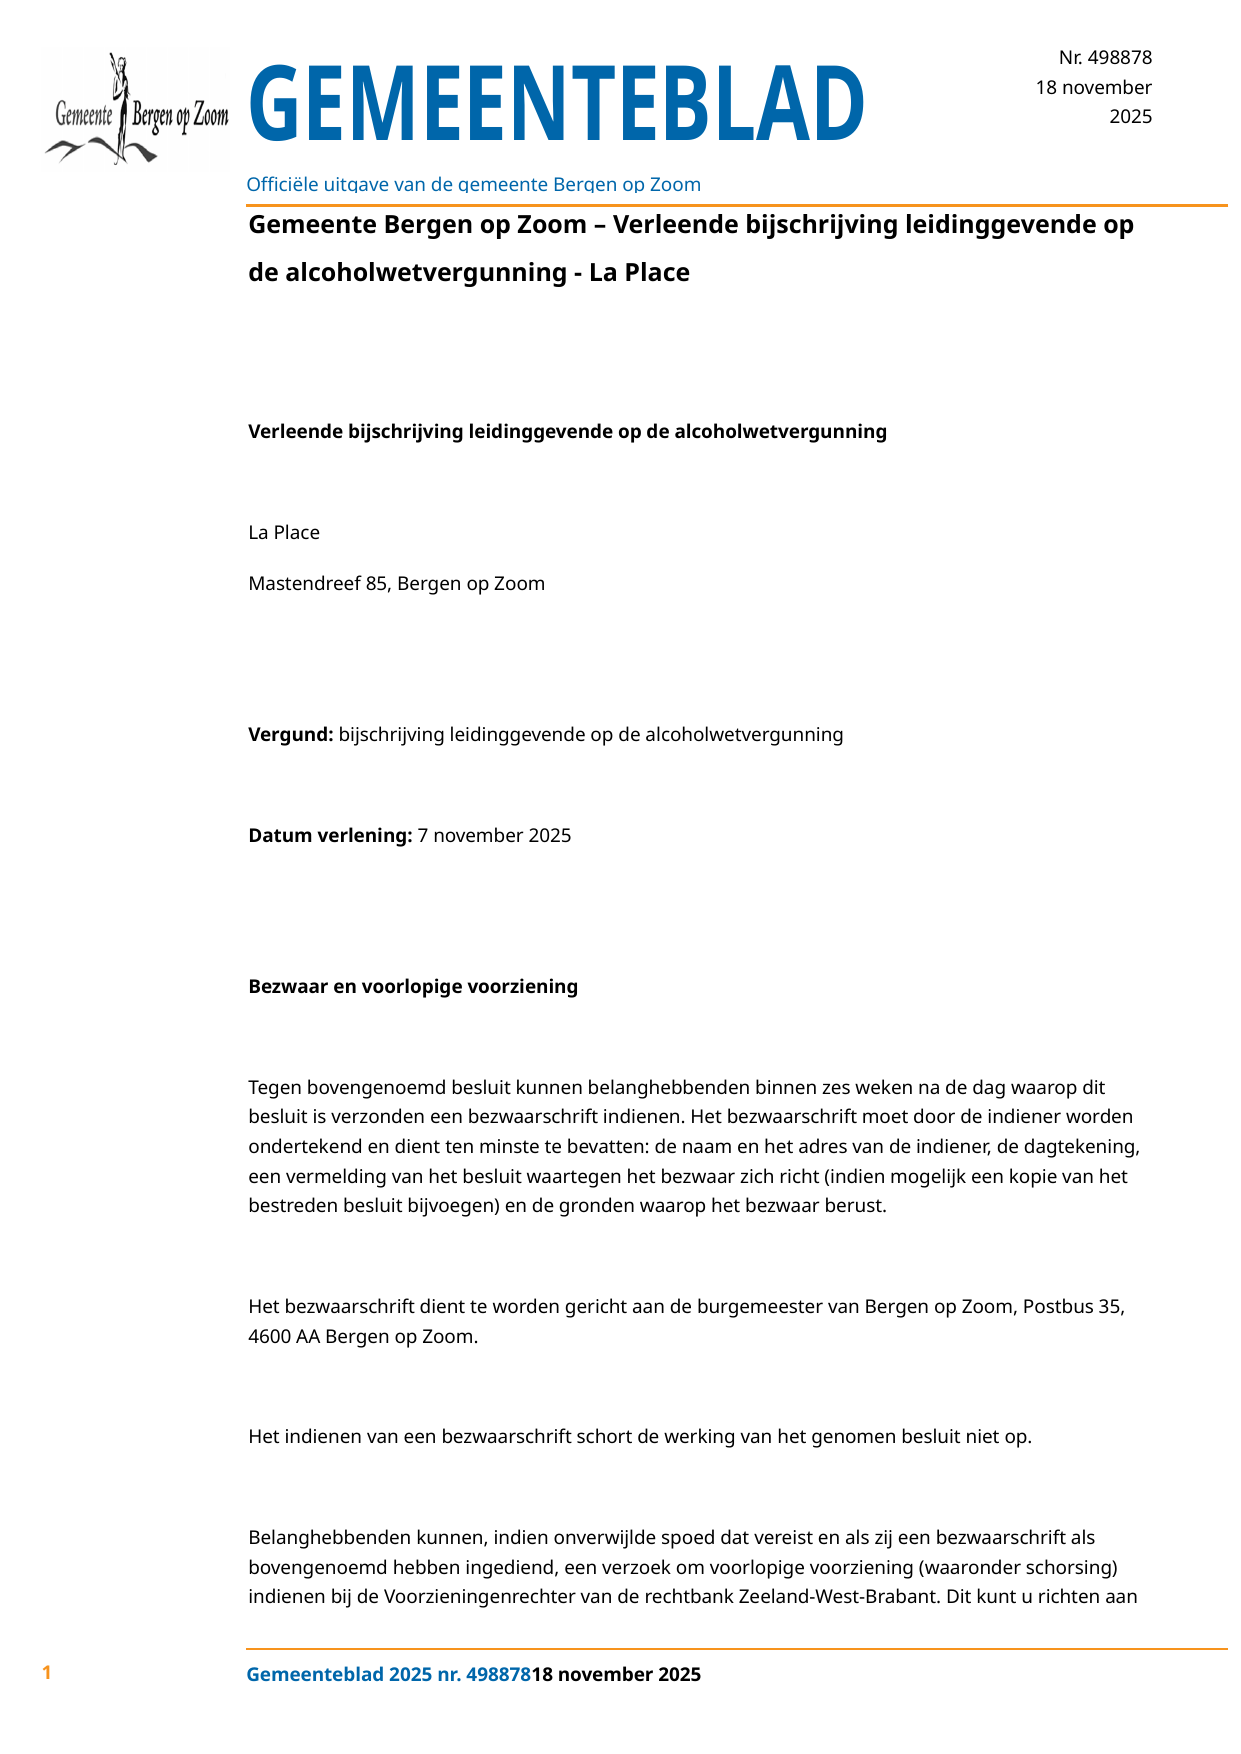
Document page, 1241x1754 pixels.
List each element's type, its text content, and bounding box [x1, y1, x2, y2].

text La Place [248, 519, 1152, 545]
text Belanghebbenden kunnen, indien onverwijlde spoed dat vereist en als zij een bezwaarschrift als bovengenoemd hebben ingediend, een verzoek om voorlopige voorziening (waaronder schorsing) indienen bij de Voorzieningenrechter van de rechtbank Zeeland-West-Brabant. Dit kunt u richten aan [248, 1524, 1152, 1609]
text Verleende bijschrijving leidinggevende op de alcoholwetvergunning [248, 419, 1152, 444]
text Gemeente Bergen op Zoom – Verleende bijschrijving leidinggevende op de alcoholwetvergunning - La Place [248, 207, 1152, 288]
text Bezwaar en voorlopige voorziening [248, 973, 1152, 999]
text Datum verlening: 7 november 2025 [248, 822, 1152, 848]
picture [41, 47, 231, 172]
text Mastendreef 85, Bergen op Zoom [248, 570, 1152, 596]
text Tegen bovengenoemd besluit kunnen belanghebbenden binnen zes weken na de dag waarop dit besluit is verzonden een bezwaarschrift indienen. Het bezwaarschrift moet door de indiener worden ondertekend en dient ten minste te bevatten: de naam en het adres van de indiener, de dagtekening, een vermelding van het besluit waartegen het bezwaar zich richt (indien mogelijk een kopie van het bestreden besluit bijvoegen) en de gronden waarop het bezwaar berust. [248, 1074, 1152, 1218]
text Vergund: bijschrijving leidinggevende op de alcoholwetvergunning [248, 721, 1152, 747]
text Het bezwaarschrift dient te worden gericht aan de burgemeester van Bergen op Zoom, Postbus 35, 4600 AA Bergen op Zoom. [248, 1293, 1152, 1349]
text Het indienen van een bezwaarschrift schort de werking van het genomen besluit niet op. [248, 1424, 1152, 1449]
